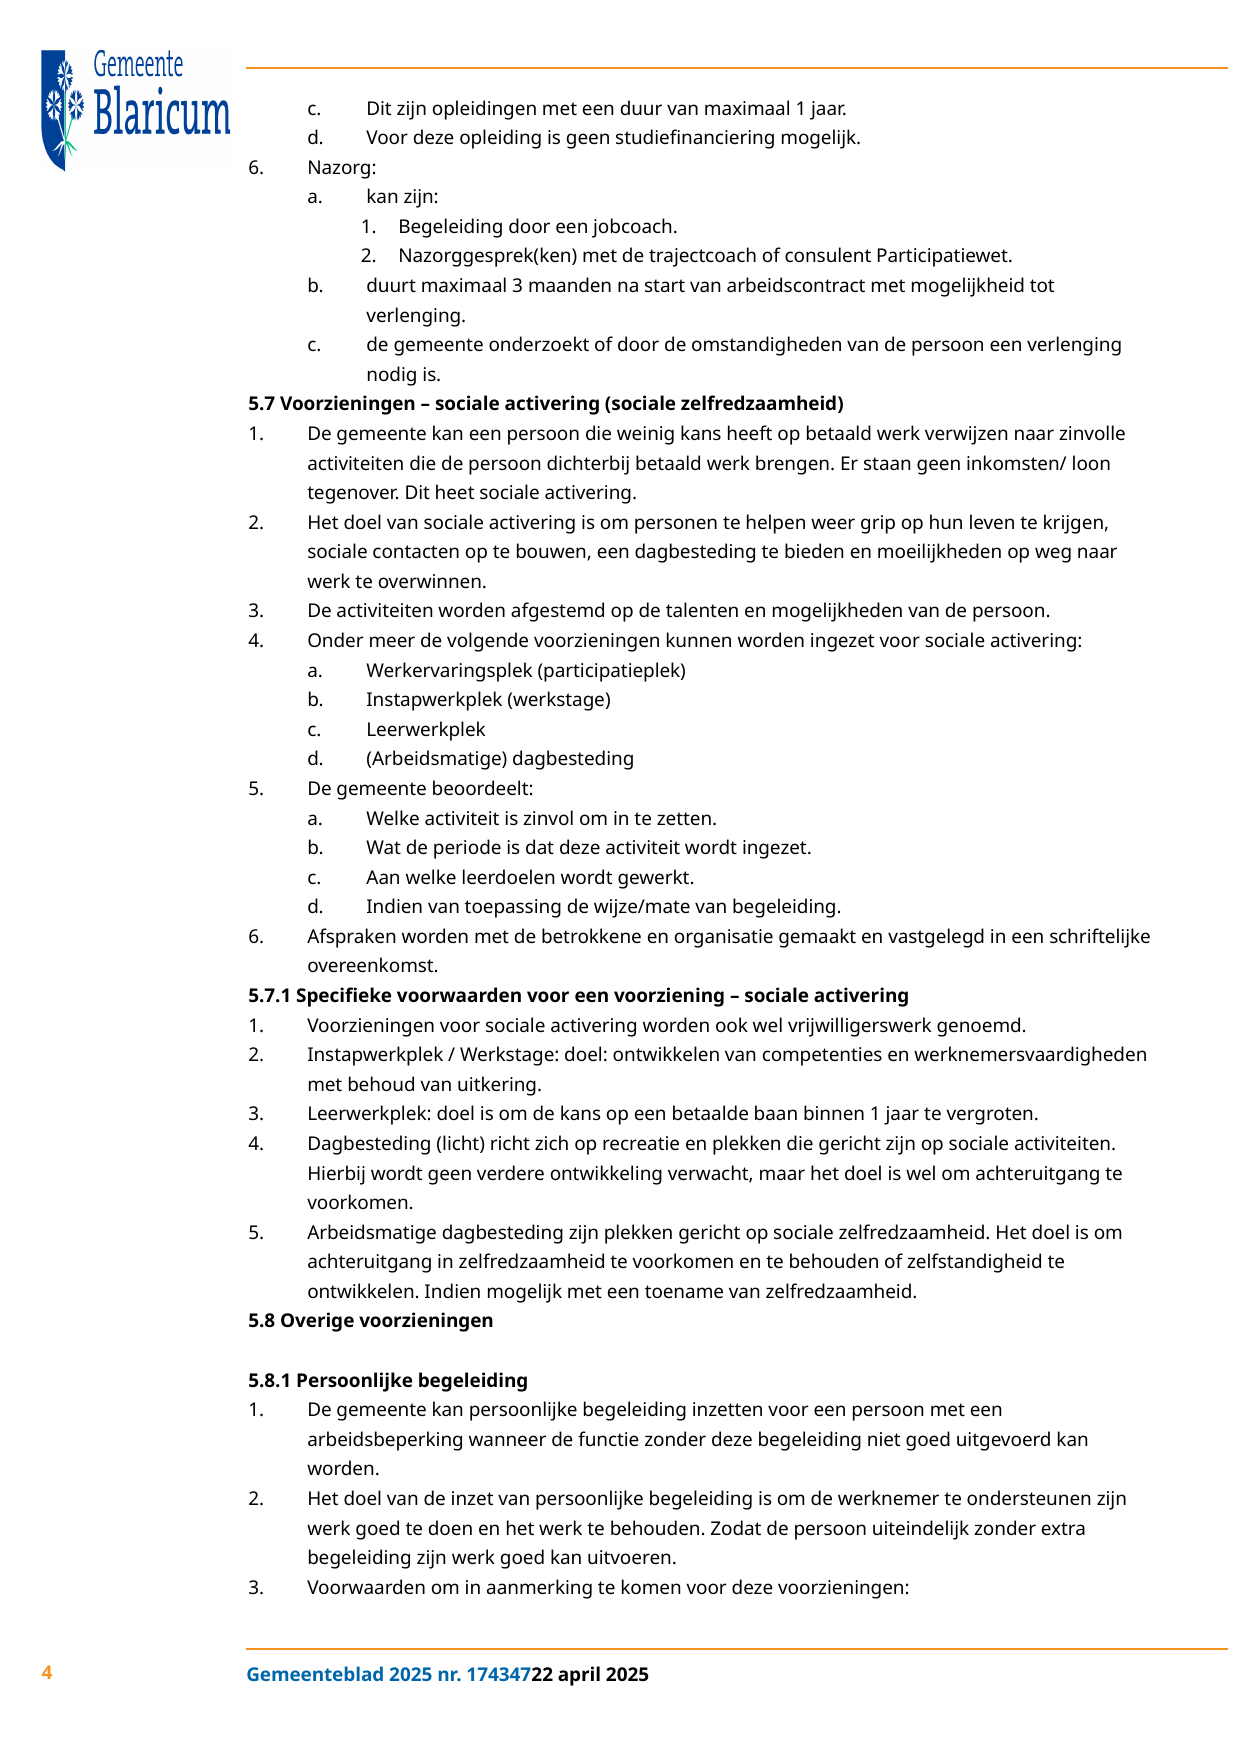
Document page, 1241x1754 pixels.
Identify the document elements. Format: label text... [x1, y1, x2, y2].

list Onder meer de volgende voorzieningen kunnen worden ingezet voor sociale activering: [248, 627, 1152, 653]
list Wat de periode is dat deze activiteit wordt ingezet. [307, 834, 1152, 860]
list Voorzieningen voor sociale activering worden ook wel vrijwilligerswerk genoemd. [248, 1012, 1152, 1038]
list Nazorggesprek(ken) met de trajectcoach of consulent Participatiewet. [361, 243, 1152, 268]
list Instapwerkplek (werkstage) [307, 686, 1152, 712]
list Het doel van de inzet van persoonlijke begeleiding is om de werknemer te ondersteunen zijn werk goed te doen en het werk te behouden. Zodat de persoon uiteindelijk zonder extra begeleiding zijn werk goed kan uitvoeren. [248, 1485, 1152, 1570]
list Begeleiding door een jobcoach. [361, 213, 1152, 239]
list Welke activiteit is zinvol om in te zetten. [307, 805, 1152, 831]
list Leerwerkplek: doel is om de kans op een betaalde baan binnen 1 jaar te vergroten. [248, 1101, 1152, 1126]
list Leerwerkplek [307, 716, 1152, 742]
text 5.7 Voorzieningen – sociale activering (sociale zelfredzaamheid) [248, 391, 1152, 416]
list Nazorg: [248, 154, 1152, 180]
list De gemeente kan persoonlijke begeleiding inzetten voor een persoon met een arbeidsbeperking wanneer de functie zonder deze begeleiding niet goed uitgevoerd kan worden. [248, 1396, 1152, 1481]
text 5.7.1 Specifieke voorwaarden voor een voorziening – sociale activering [248, 982, 1152, 1008]
list (Arbeidsmatige) dagbesteding [307, 746, 1152, 771]
list Voor deze opleiding is geen studiefinanciering mogelijk. [307, 124, 1152, 150]
list de gemeente onderzoekt of door de omstandigheden van de persoon een verlenging nodig is. [307, 331, 1152, 387]
list De gemeente beoordeelt: [248, 775, 1152, 801]
text 5.8 Overige voorzieningen [248, 1308, 1152, 1333]
list Arbeidsmatige dagbesteding zijn plekken gericht op sociale zelfredzaamheid. Het doel is om achteruitgang in zelfredzaamheid te voorkomen en te behouden of zelfstandigheid te ontwikkelen. Indien mogelijk met een toename van zelfredzaamheid. [248, 1219, 1152, 1304]
list Instapwerkplek / Werkstage: doel: ontwikkelen van competenties en werknemersvaardigheden met behoud van uitkering. [248, 1041, 1152, 1097]
picture [41, 47, 231, 172]
list duurt maximaal 3 maanden na start van arbeidscontract met mogelijkheid tot verlenging. [307, 272, 1152, 328]
list Indien van toepassing de wijze/mate van begeleiding. [307, 893, 1152, 919]
list Aan welke leerdoelen wordt gewerkt. [307, 864, 1152, 890]
list De activiteiten worden afgestemd op de talenten en mogelijkheden van de persoon. [248, 598, 1152, 623]
list kan zijn: [307, 183, 1152, 209]
list Het doel van sociale activering is om personen te helpen weer grip op hun leven te krijgen, sociale contacten op te bouwen, een dagbesteding te bieden en moeilijkheden op weg naar werk te overwinnen. [248, 509, 1152, 594]
list Afspraken worden met de betrokkene en organisatie gemaakt en vastgelegd in een schriftelijke overeenkomst. [248, 923, 1152, 978]
list De gemeente kan een persoon die weinig kans heeft op betaald werk verwijzen naar zinvolle activiteiten die de persoon dichterbij betaald werk brengen. Er staan geen inkomsten/ loon tegenover. Dit heet sociale activering. [248, 420, 1152, 505]
text 5.8.1 Persoonlijke begeleiding [248, 1367, 1152, 1393]
list Dagbesteding (licht) richt zich op recreatie en plekken die gericht zijn op sociale activiteiten. Hierbij wordt geen verdere ontwikkeling verwacht, maar het doel is wel om achteruitgang te voorkomen. [248, 1130, 1152, 1215]
list Voorwaarden om in aanmerking te komen voor deze voorzieningen: [248, 1574, 1152, 1600]
list Dit zijn opleidingen met een duur van maximaal 1 jaar. [307, 95, 1152, 121]
list Werkervaringsplek (participatieplek) [307, 657, 1152, 683]
